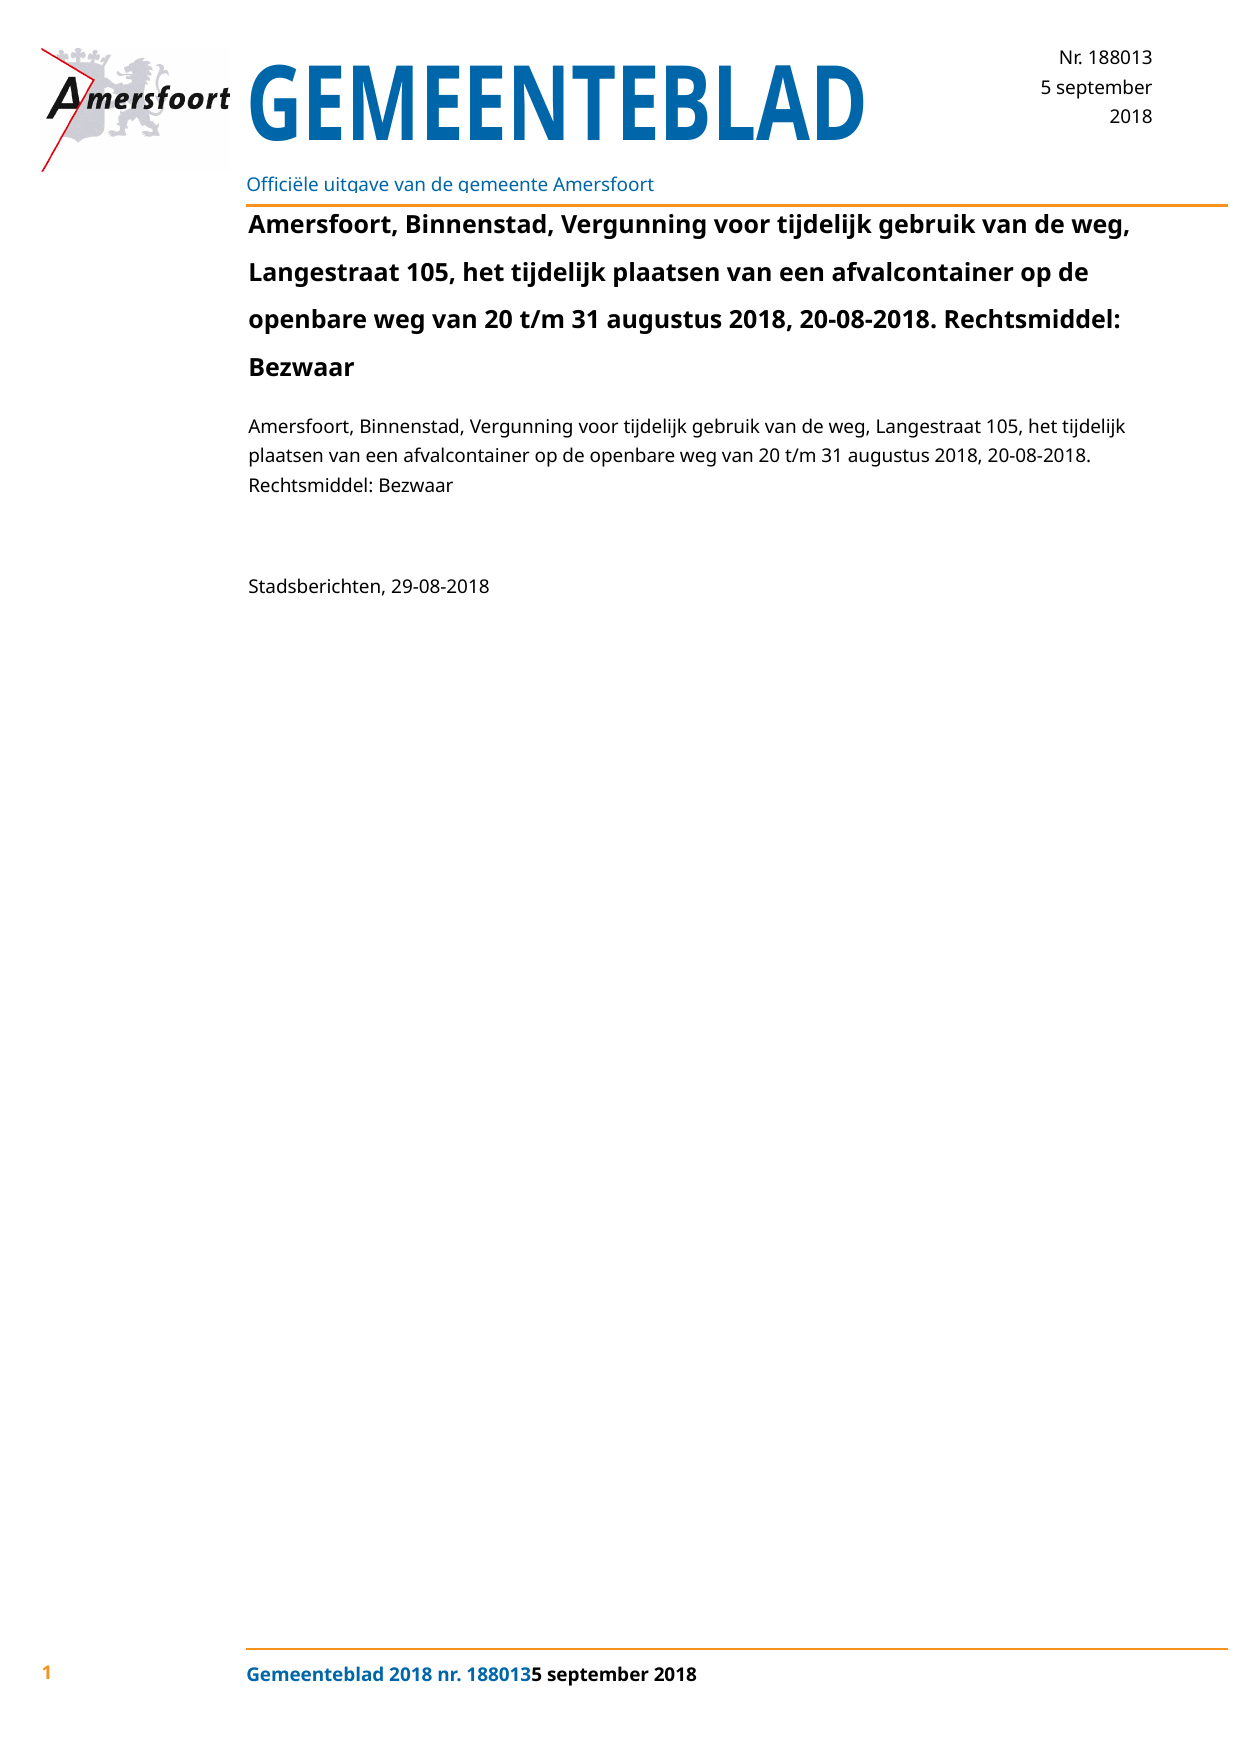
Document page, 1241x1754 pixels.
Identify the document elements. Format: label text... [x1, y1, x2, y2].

text Amersfoort, Binnenstad, Vergunning voor tijdelijk gebruik van de weg, Langestraat 105, het tijdelijk plaatsen van een afvalcontainer op de openbare weg van 20 t/m 31 augustus 2018, 20-08-2018. Rechtsmiddel: Bezwaar [248, 413, 1152, 498]
picture [41, 47, 231, 172]
text Amersfoort, Binnenstad, Vergunning voor tijdelijk gebruik van de weg, Langestraat 105, het tijdelijk plaatsen van een afvalcontainer op de openbare weg van 20 t/m 31 augustus 2018, 20-08-2018. Rechtsmiddel: Bezwaar [248, 207, 1152, 384]
text Stadsberichten, 29-08-2018 [248, 573, 1152, 599]
